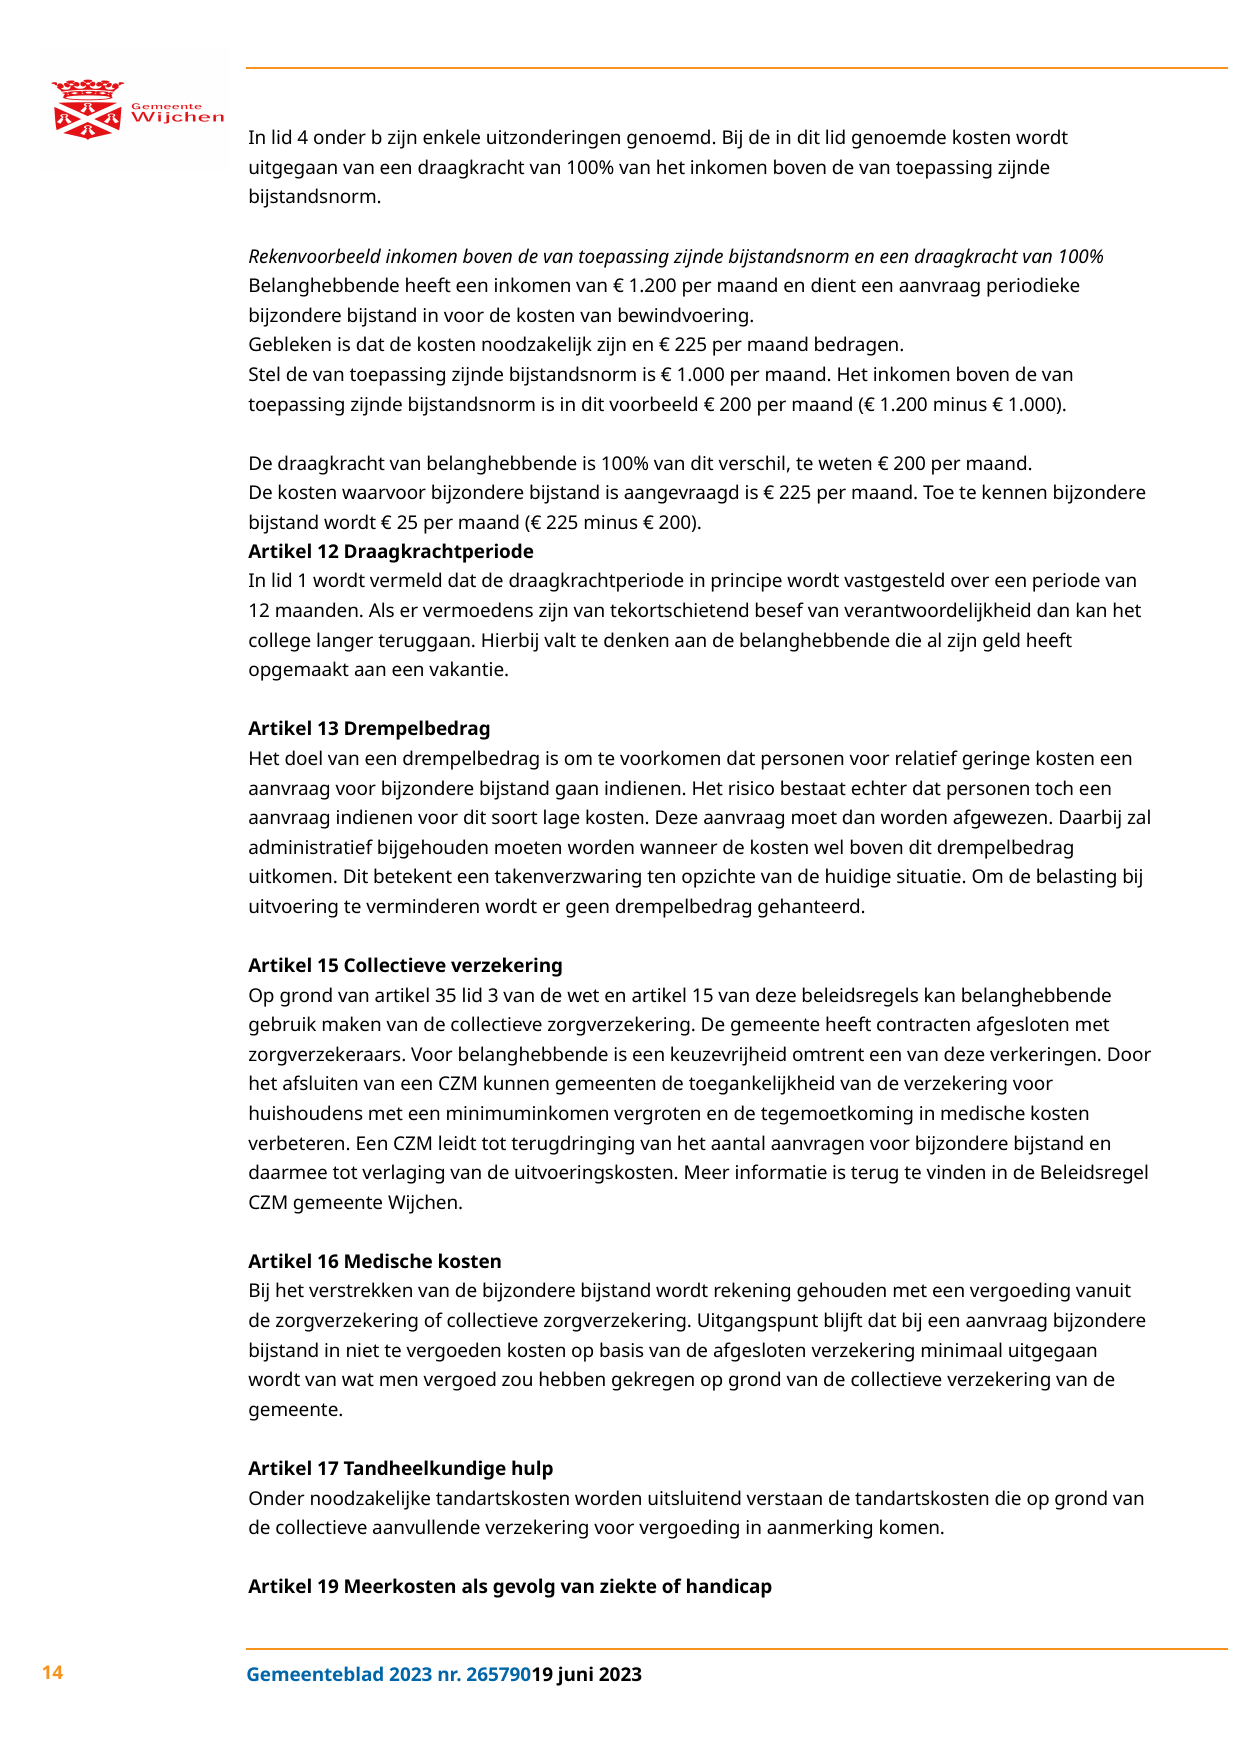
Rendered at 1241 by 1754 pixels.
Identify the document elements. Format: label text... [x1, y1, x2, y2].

text Artikel 12 Draagkrachtperiode [248, 538, 1152, 564]
text Bij het verstrekken van de bijzondere bijstand wordt rekening gehouden met een vergoeding vanuit de zorgverzekering of collectieve zorgverzekering. Uitgangspunt blijft dat bij een aanvraag bijzondere bijstand in niet te vergoeden kosten op basis van de afgesloten verzekering minimaal uitgegaan wordt van wat men vergoed zou hebben gekregen op grond van de collectieve verzekering van de gemeente. [248, 1278, 1152, 1422]
text Artikel 17 Tandheelkundige hulp [248, 1455, 1152, 1481]
text In lid 4 onder b zijn enkele uitzonderingen genoemd. Bij de in dit lid genoemde kosten wordt uitgegaan van een draagkracht van 100% van het inkomen boven de van toepassing zijnde bijstandsnorm. [248, 124, 1152, 209]
table_header Rekenvoorbeeld inkomen boven de van toepassing zijnde bijstandsnorm en een draagkracht van 100% Belanghebbende heeft een inkomen van € 1.200 per maand en dient een aanvraag periodieke bijzondere bijstand in voor de kosten van bewindvoering. Gebleken is dat de kosten noodzakelijk zijn en € 225 per maand bedragen. Stel de van toepassing zijnde bijstandsnorm is € 1.000 per maand. Het inkomen boven de van toepassing zijnde bijstandsnorm is in dit voorbeeld € 200 per maand (€ 1.200 minus € 1.000). De draagkracht van belanghebbende is 100% van dit verschil, te weten € 200 per maand. De kosten waarvoor bijzondere bijstand is aangevraagd is € 225 per maand. Toe te kennen bijzondere bijstand wordt € 25 per maand (€ 225 minus € 200). [248, 243, 1152, 535]
text Artikel 15 Collectieve verzekering [248, 952, 1152, 978]
text Op grond van artikel 35 lid 3 van de wet en artikel 15 van deze beleidsregels kan belanghebbende gebruik maken van de collectieve zorgverzekering. De gemeente heeft contracten afgesloten met zorgverzekeraars. Voor belanghebbende is een keuzevrijheid omtrent een van deze verkeringen. Door het afsluiten van een CZM kunnen gemeenten de toegankelijkheid van de verzekering voor huishoudens met een minimuminkomen vergroten en de tegemoetkoming in medische kosten verbeteren. Een CZM leidt tot terugdringing van het aantal aanvragen voor bijzondere bijstand en daarmee tot verlaging van de uitvoeringskosten. Meer informatie is terug te vinden in de Beleidsregel CZM gemeente Wijchen. [248, 982, 1152, 1214]
picture [41, 47, 231, 172]
text Artikel 19 Meerkosten als gevolg van ziekte of handicap [248, 1573, 1152, 1599]
text Artikel 13 Drempelbedrag [248, 716, 1152, 741]
text Artikel 16 Medische kosten [248, 1248, 1152, 1274]
text In lid 1 wordt vermeld dat de draagkrachtperiode in principe wordt vastgesteld over een periode van 12 maanden. Als er vermoedens zijn van tekortschietend besef van verantwoordelijkheid dan kan het college langer teruggaan. Hierbij valt te denken aan de belanghebbende die al zijn geld heeft opgemaakt aan een vakantie. [248, 568, 1152, 682]
text Het doel van een drempelbedrag is om te voorkomen dat personen voor relatief geringe kosten een aanvraag voor bijzondere bijstand gaan indienen. Het risico bestaat echter dat personen toch een aanvraag indienen voor dit soort lage kosten. Deze aanvraag moet dan worden afgewezen. Daarbij zal administratief bijgehouden moeten worden wanneer de kosten wel boven dit drempelbedrag uitkomen. Dit betekent een takenverzwaring ten opzichte van de huidige situatie. Om de belasting bij uitvoering te verminderen wordt er geen drempelbedrag gehanteerd. [248, 745, 1152, 919]
text Onder noodzakelijke tandartskosten worden uitsluitend verstaan de tandartskosten die op grond van de collectieve aanvullende verzekering voor vergoeding in aanmerking komen. [248, 1485, 1152, 1540]
